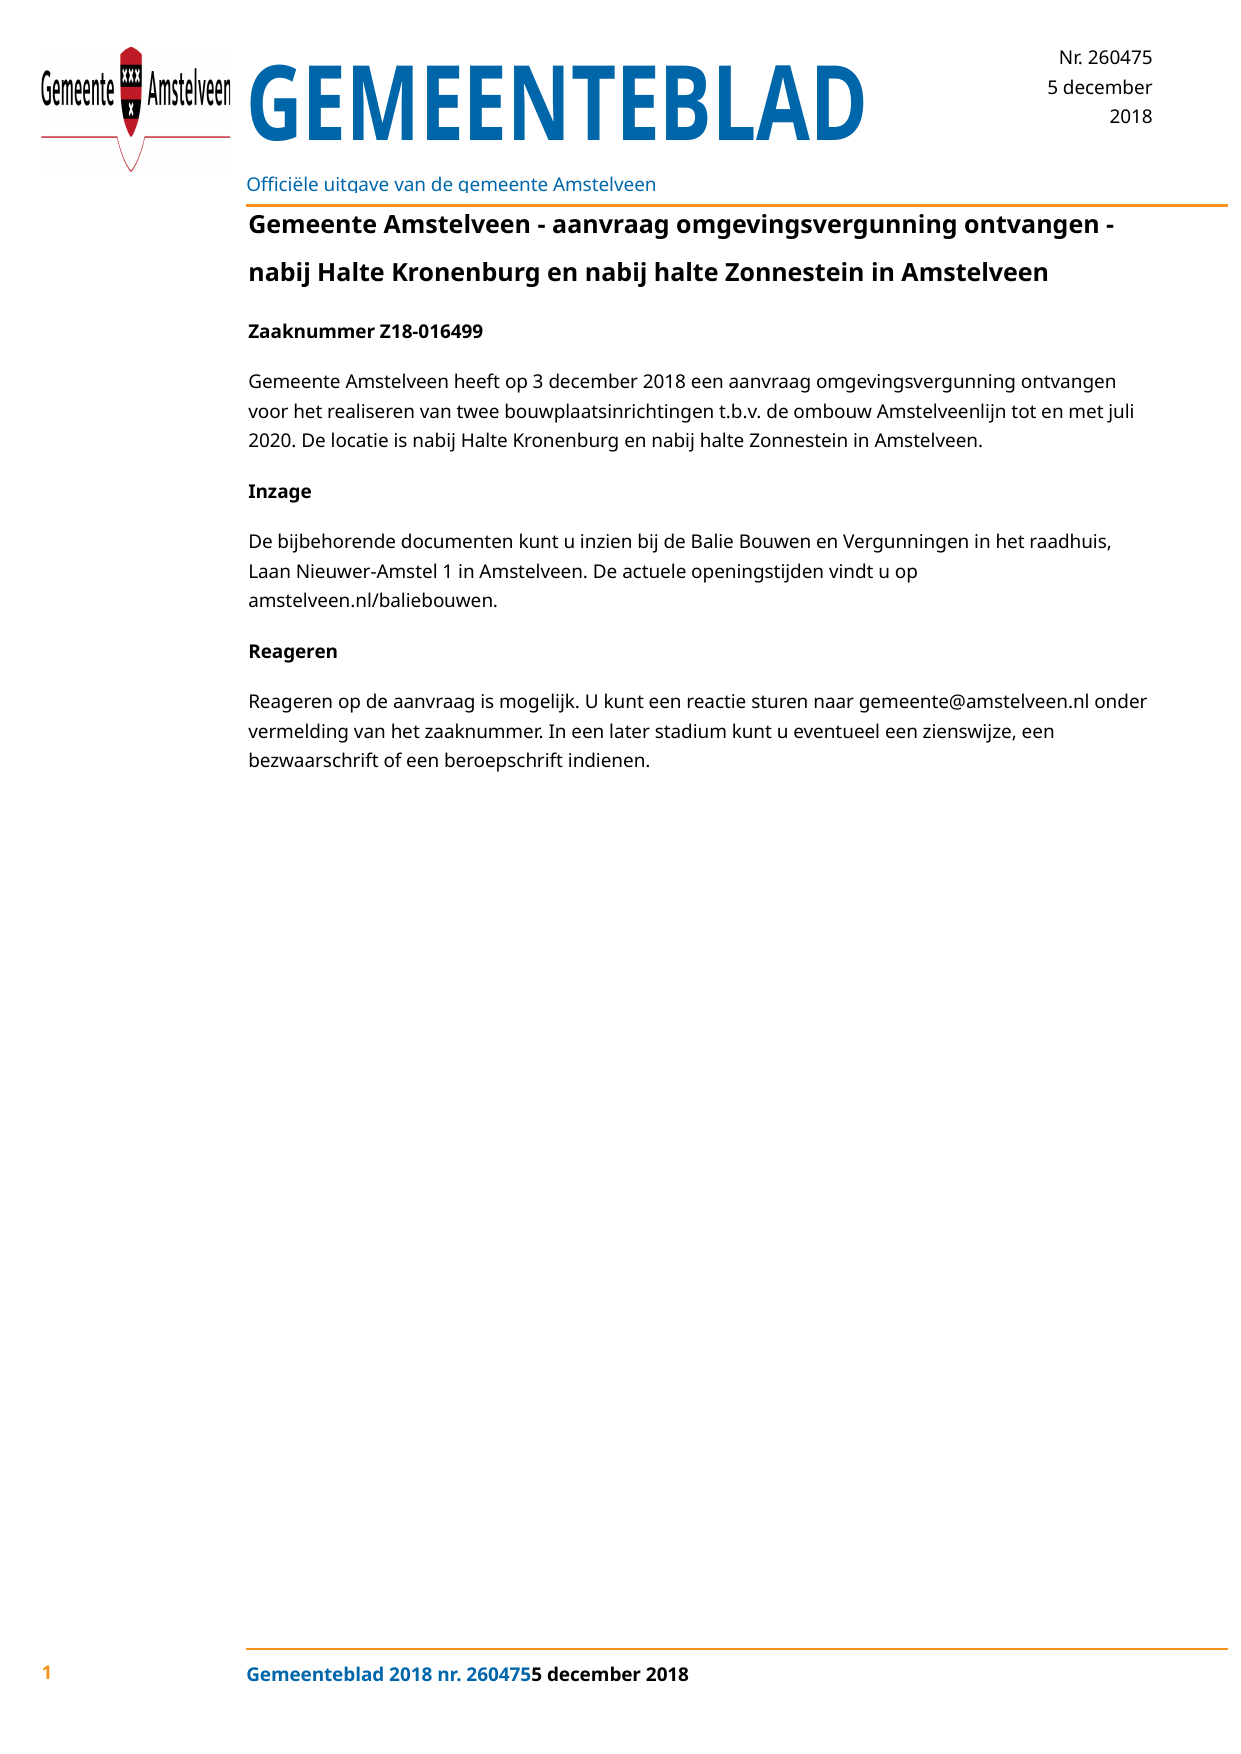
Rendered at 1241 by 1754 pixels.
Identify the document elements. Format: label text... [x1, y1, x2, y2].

picture [41, 47, 231, 172]
text Inzage [248, 478, 1152, 504]
text Reageren op de aanvraag is mogelijk. U kunt een reactie sturen naar gemeente@amstelveen.nl onder vermelding van het zaaknummer. In een later stadium kunt u eventueel een zienswijze, een bezwaarschrift of een beroepschrift indienen. [248, 688, 1152, 773]
text De bijbehorende documenten kunt u inzien bij de Balie Bouwen en Vergunningen in het raadhuis, Laan Nieuwer-Amstel 1 in Amstelveen. De actuele openingstijden vindt u op amstelveen.nl/baliebouwen. [248, 528, 1152, 613]
text Gemeente Amstelveen - aanvraag omgevingsvergunning ontvangen - nabij Halte Kronenburg en nabij halte Zonnestein in Amstelveen [248, 207, 1152, 288]
text Gemeente Amstelveen heeft op 3 december 2018 een aanvraag omgevingsvergunning ontvangen voor het realiseren van twee bouwplaatsinrichtingen t.b.v. de ombouw Amstelveenlijn tot en met juli 2020. De locatie is nabij Halte Kronenburg en nabij halte Zonnestein in Amstelveen. [248, 368, 1152, 453]
text Reageren [248, 638, 1152, 664]
text Zaaknummer Z18-016499 [248, 318, 1152, 344]
